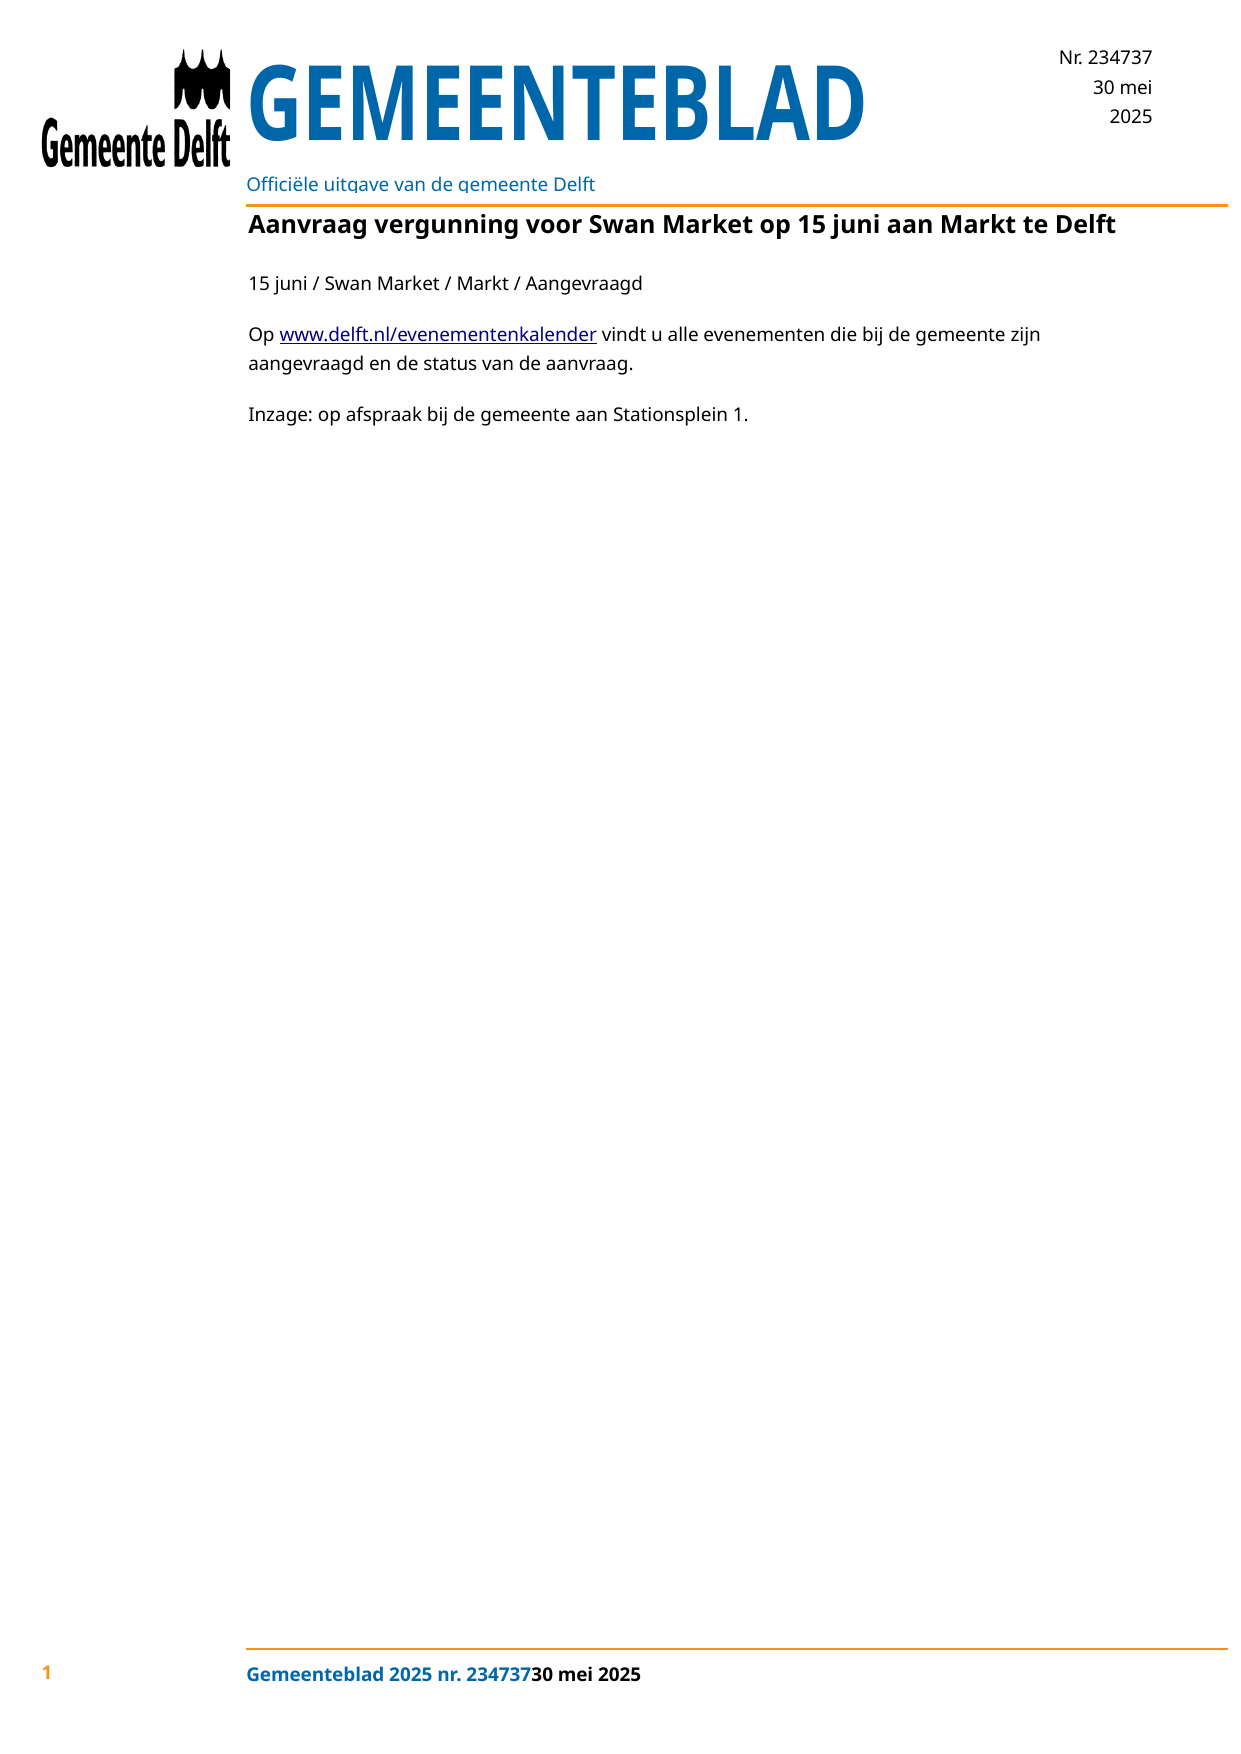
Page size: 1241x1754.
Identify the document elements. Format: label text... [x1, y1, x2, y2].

text Inzage: op afspraak bij de gemeente aan Stationsplein 1. [248, 401, 1152, 426]
text Aanvraag vergunning voor Swan Market op 15 juni aan Markt te Delft [248, 207, 1152, 241]
picture [41, 47, 231, 172]
text 15 juni / Swan Market / Markt / Aangevraagd [248, 270, 1152, 296]
text Op www.delft.nl/evenementenkalender vindt u alle evenementen die bij de gemeente zijn aangevraagd en de status van de aanvraag. [248, 321, 1152, 376]
